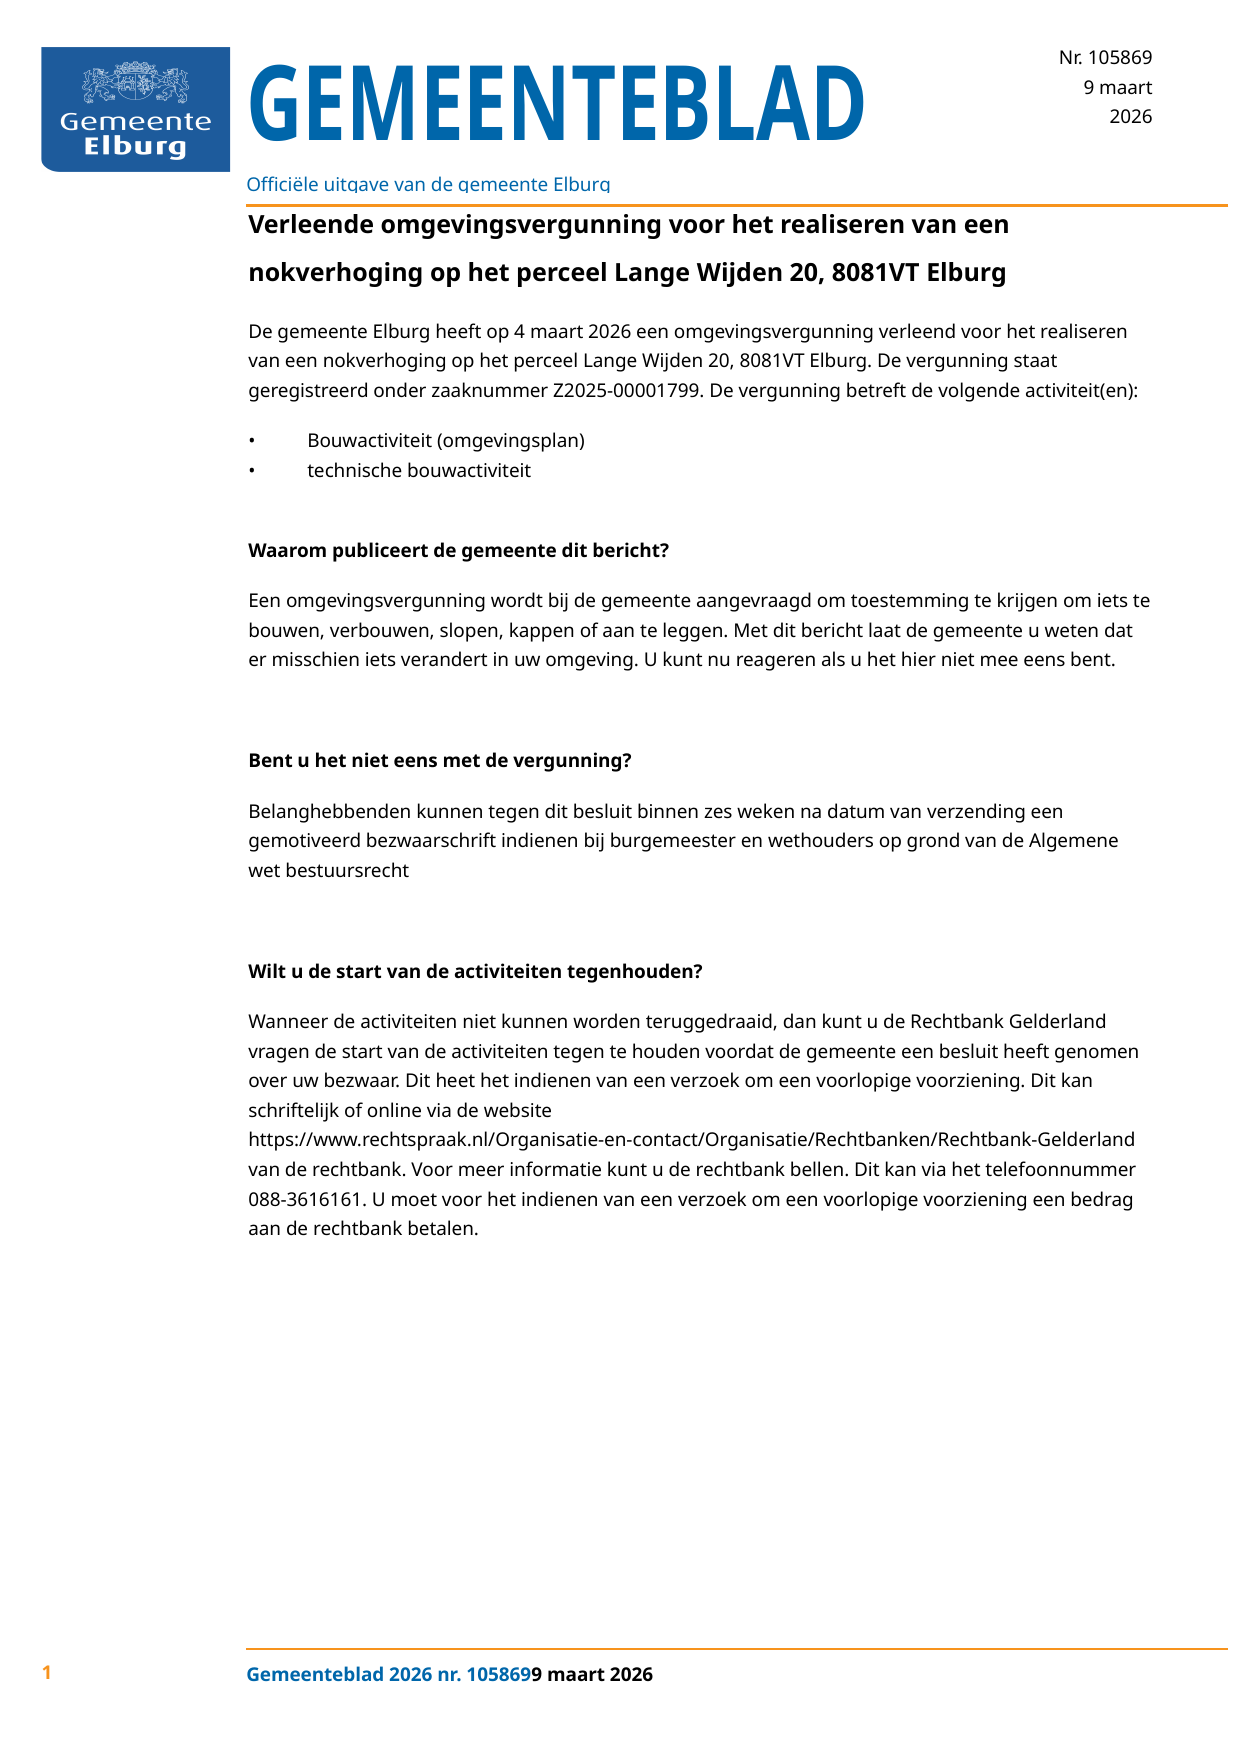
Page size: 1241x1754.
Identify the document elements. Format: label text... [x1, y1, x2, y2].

text Wanneer de activiteiten niet kunnen worden teruggedraaid, dan kunt u de Rechtbank Gelderland vragen de start van de activiteiten tegen te houden voordat de gemeente een besluit heeft genomen over uw bezwaar. Dit heet het indienen van een verzoek om een voorlopige voorziening. Dit kan schriftelijk of online via de website https://www.rechtspraak.nl/Organisatie-en-contact/Organisatie/Rechtbanken/Rechtbank-Gelderland van de rechtbank. Voor meer informatie kunt u de rechtbank bellen. Dit kan via het telefoonnummer 088-3616161. U moet voor het indienen van een verzoek om een voorlopige voorziening een bedrag aan de rechtbank betalen. [248, 1008, 1152, 1241]
text Wilt u de start van de activiteiten tegenhouden? [248, 958, 1152, 984]
list technische bouwactiviteit [248, 457, 1152, 483]
text De gemeente Elburg heeft op 4 maart 2026 een omgevingsvergunning verleend voor het realiseren van een nokverhoging op het perceel Lange Wijden 20, 8081VT Elburg. De vergunning staat geregistreerd onder zaaknummer Z2025-00001799. De vergunning betreft de volgende activiteit(en): [248, 318, 1152, 403]
text Bent u het niet eens met de vergunning? [248, 747, 1152, 773]
list Bouwactiviteit (omgevingsplan) [248, 427, 1152, 453]
picture [41, 47, 231, 172]
text Belanghebbenden kunnen tegen dit besluit binnen zes weken na datum van verzending een gemotiveerd bezwaarschrift indienen bij burgemeester en wethouders op grond van de Algemene wet bestuursrecht [248, 798, 1152, 883]
text Waarom publiceert de gemeente dit bericht? [248, 537, 1152, 563]
text Een omgevingsvergunning wordt bij de gemeente aangevraagd om toestemming te krijgen om iets te bouwen, verbouwen, slopen, kappen of aan te leggen. Met dit bericht laat de gemeente u weten dat er misschien iets verandert in uw omgeving. U kunt nu reageren als u het hier niet mee eens bent. [248, 587, 1152, 672]
text Verleende omgevingsvergunning voor het realiseren van een nokverhoging op het perceel Lange Wijden 20, 8081VT Elburg [248, 207, 1152, 288]
